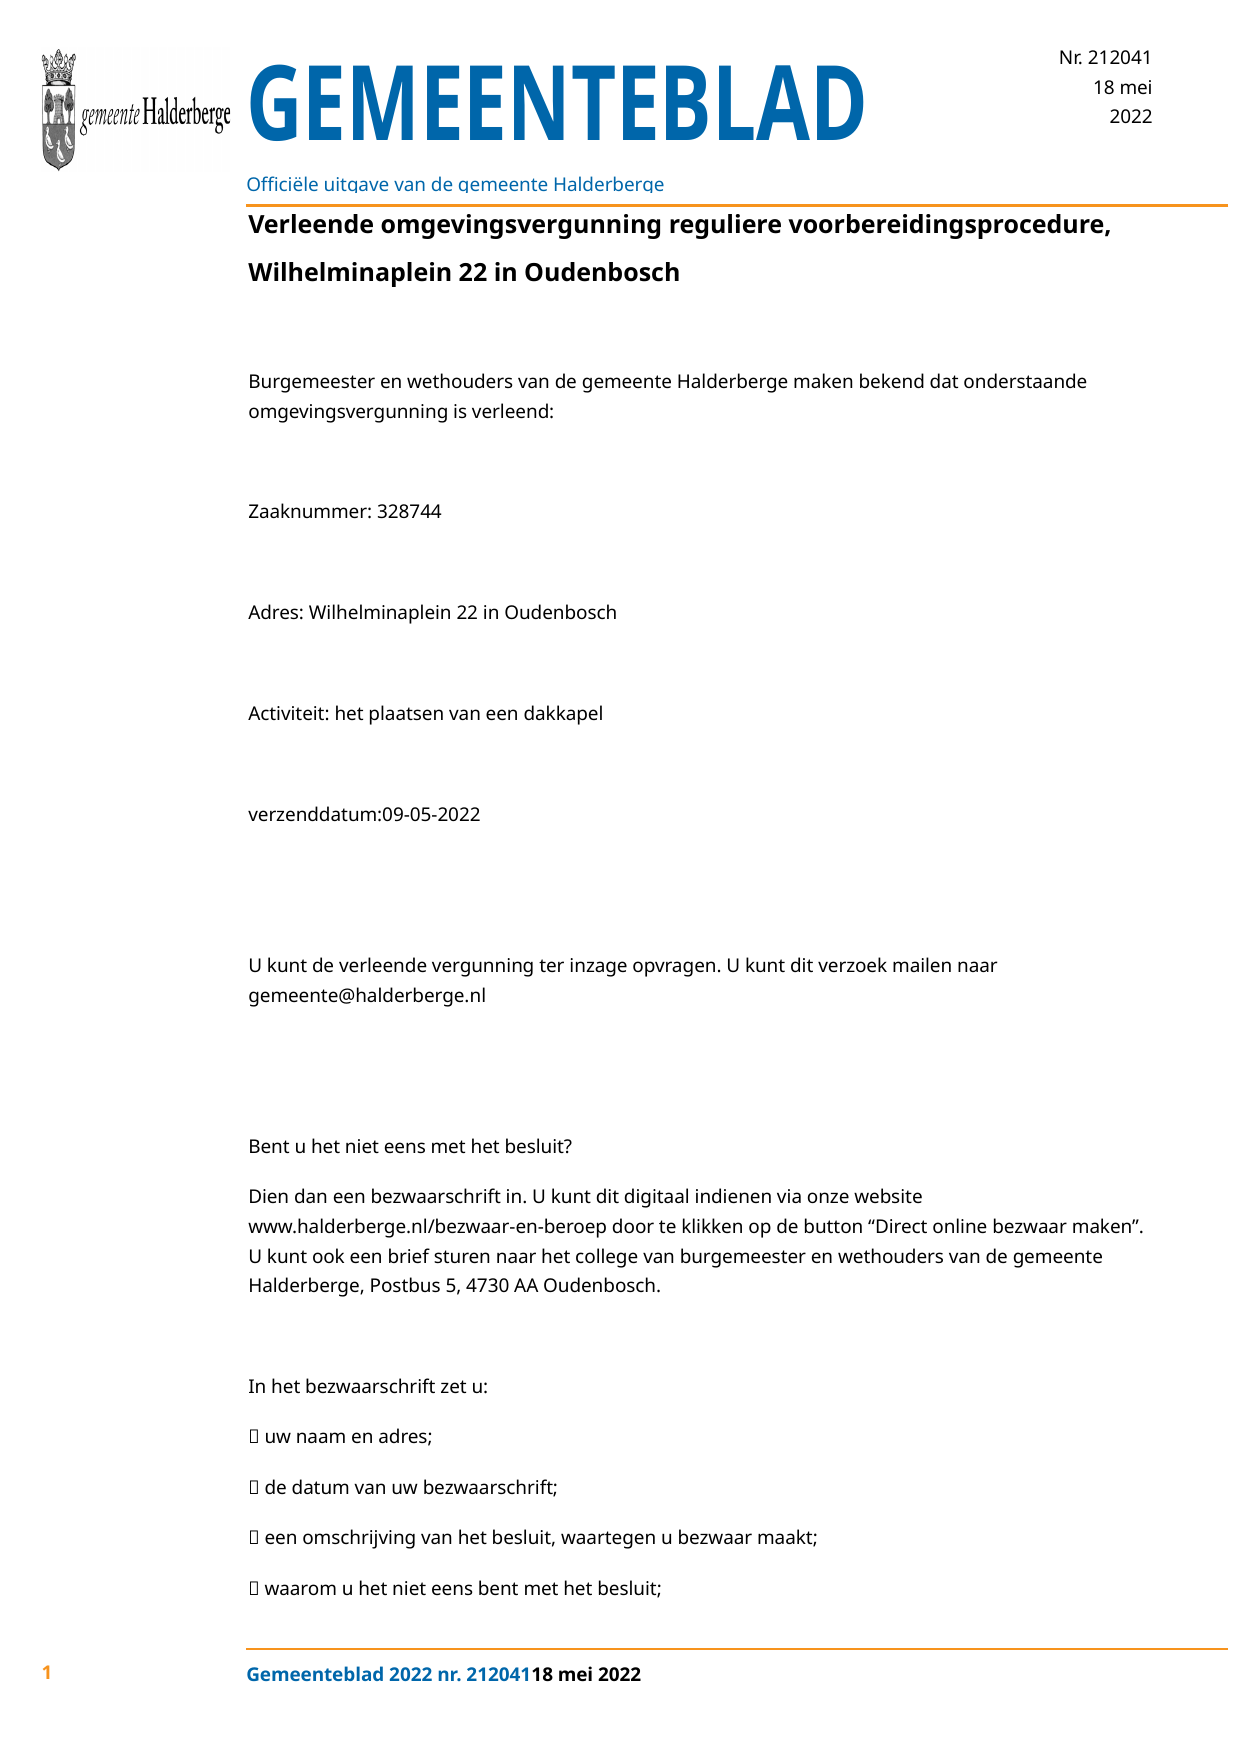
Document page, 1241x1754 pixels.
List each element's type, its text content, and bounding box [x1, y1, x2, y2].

text  een omschrijving van het besluit, waartegen u bezwaar maakt; [248, 1524, 1152, 1550]
text Dien dan een bezwaarschrift in. U kunt dit digitaal indienen via onze website www.halderberge.nl/bezwaar-en-beroep door te klikken op de button “Direct online bezwaar maken”. U kunt ook een brief sturen naar het college van burgemeester en wethouders van de gemeente Halderberge, Postbus 5, 4730 AA Oudenbosch. [248, 1184, 1152, 1298]
text  de datum van uw bezwaarschrift; [248, 1474, 1152, 1500]
text Burgemeester en wethouders van de gemeente Halderberge maken bekend dat onderstaande omgevingsvergunning is verleend: [248, 368, 1152, 424]
text Adres: Wilhelminaplein 22 in Oudenbosch [248, 599, 1152, 625]
text Zaaknummer: 328744 [248, 499, 1152, 524]
picture [41, 47, 231, 172]
text Activiteit: het plaatsen van een dakkapel [248, 700, 1152, 726]
text  uw naam en adres; [248, 1424, 1152, 1449]
text  waarom u het niet eens bent met het besluit; [248, 1575, 1152, 1601]
text verzenddatum:09-05-2022 [248, 801, 1152, 827]
text U kunt de verleende vergunning ter inzage opvragen. U kunt dit verzoek mailen naar gemeente@halderberge.nl [248, 952, 1152, 1008]
text In het bezwaarschrift zet u: [248, 1373, 1152, 1399]
text Verleende omgevingsvergunning reguliere voorbereidingsprocedure, Wilhelminaplein 22 in Oudenbosch [248, 207, 1152, 288]
text Bent u het niet eens met het besluit? [248, 1133, 1152, 1159]
